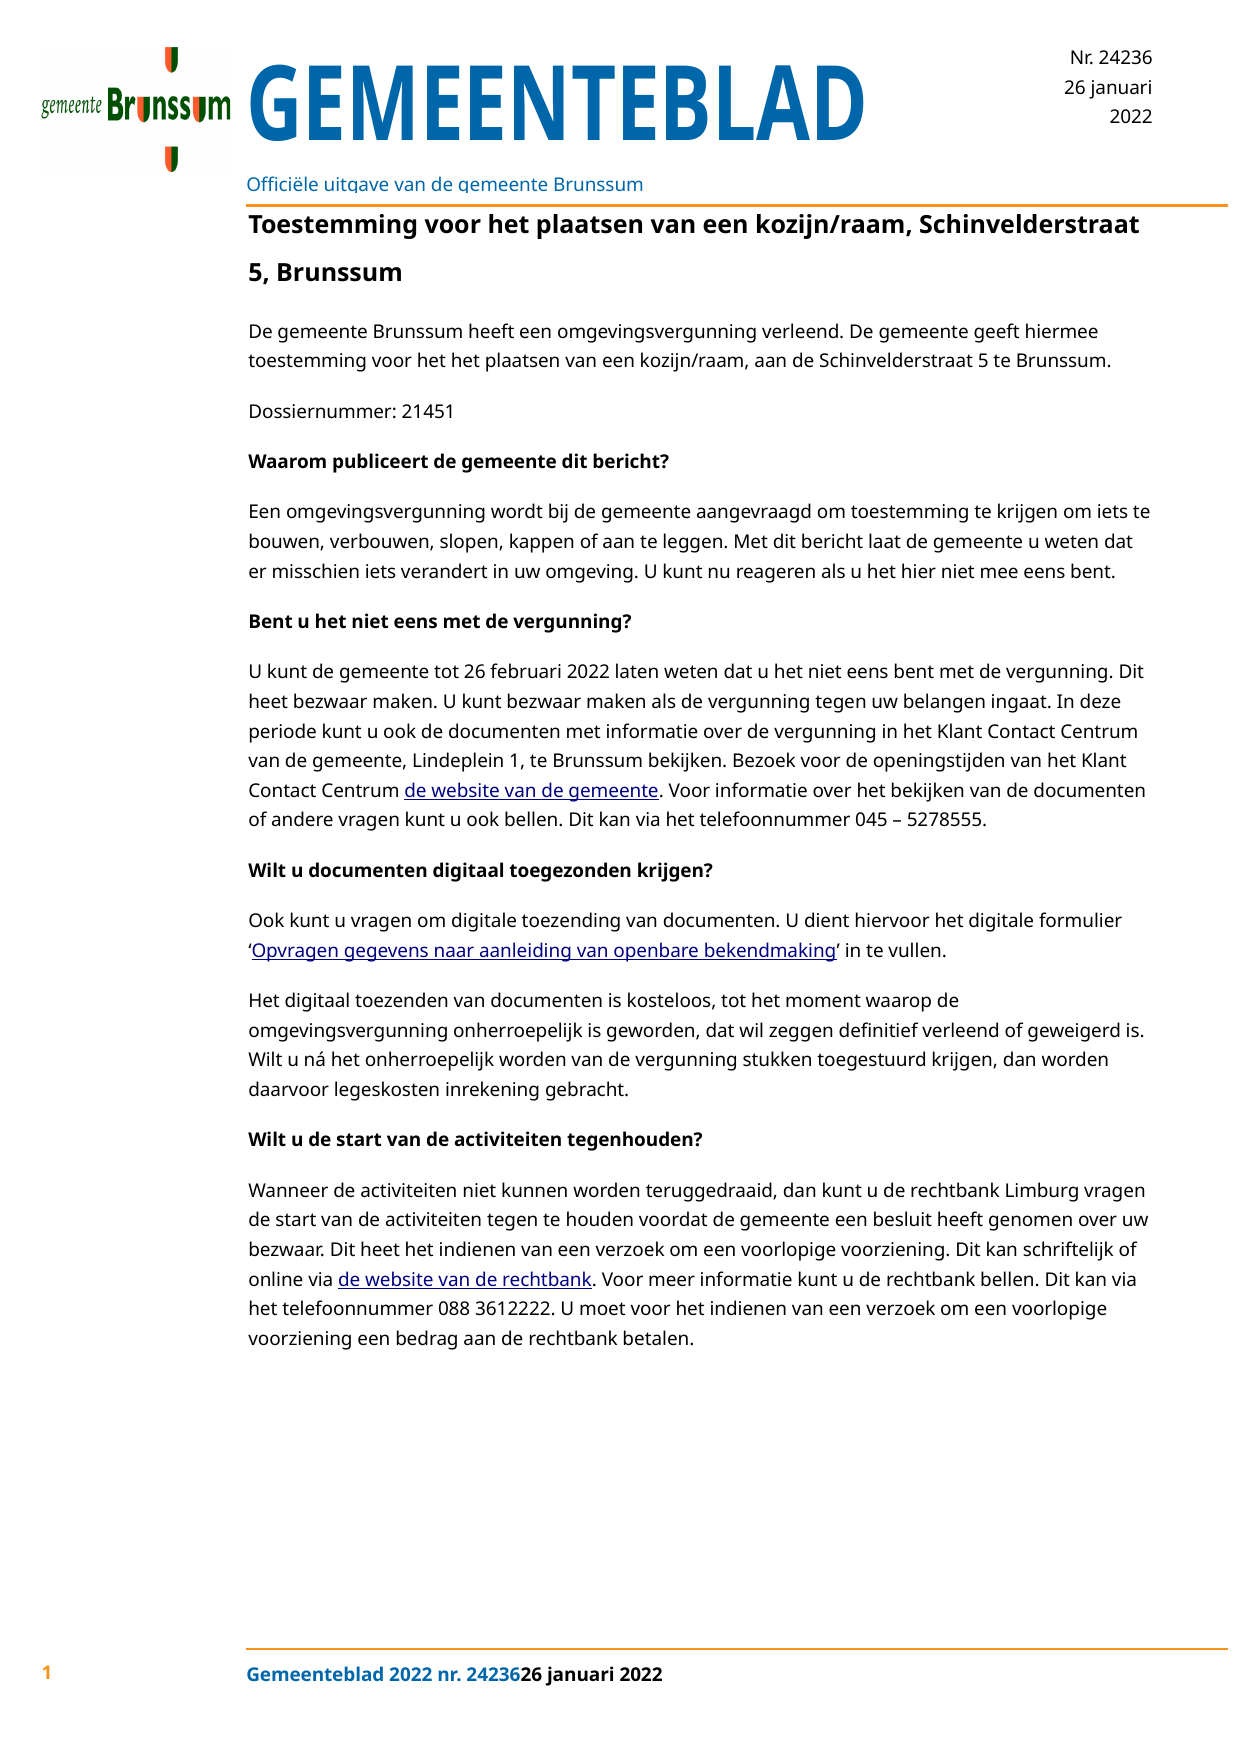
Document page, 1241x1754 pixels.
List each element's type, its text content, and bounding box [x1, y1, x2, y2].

text Een omgevingsvergunning wordt bij de gemeente aangevraagd om toestemming te krijgen om iets te bouwen, verbouwen, slopen, kappen of aan te leggen. Met dit bericht laat de gemeente u weten dat er misschien iets verandert in uw omgeving. U kunt nu reageren als u het hier niet mee eens bent. [248, 499, 1152, 584]
picture [41, 47, 231, 172]
text Dossiernummer: 21451 [248, 398, 1152, 424]
text Toestemming voor het plaatsen van een kozijn/raam, Schinvelderstraat 5, Brunssum [248, 207, 1152, 288]
text Waarom publiceert de gemeente dit bericht? [248, 448, 1152, 474]
text Wilt u de start van de activiteiten tegenhouden? [248, 1127, 1152, 1152]
text De gemeente Brunssum heeft een omgevingsvergunning verleend. De gemeente geeft hiermee toestemming voor het het plaatsen van een kozijn/raam, aan de Schinvelderstraat 5 te Brunssum. [248, 318, 1152, 373]
text Wilt u documenten digitaal toegezonden krijgen? [248, 857, 1152, 883]
text Bent u het niet eens met de vergunning? [248, 608, 1152, 634]
text U kunt de gemeente tot 26 februari 2022 laten weten dat u het niet eens bent met de vergunning. Dit heet bezwaar maken. U kunt bezwaar maken als de vergunning tegen uw belangen ingaat. In deze periode kunt u ook de documenten met informatie over de vergunning in het Klant Contact Centrum van de gemeente, Lindeplein 1, te Brunssum bekijken. Bezoek voor de openingstijden van het Klant Contact Centrum de website van de gemeente. Voor informatie over het bekijken van de documenten of andere vragen kunt u ook bellen. Dit kan via het telefoonnummer 045 – 5278555. [248, 659, 1152, 832]
text Wanneer de activiteiten niet kunnen worden teruggedraaid, dan kunt u de rechtbank Limburg vragen de start van de activiteiten tegen te houden voordat de gemeente een besluit heeft genomen over uw bezwaar. Dit heet het indienen van een verzoek om een voorlopige voorziening. Dit kan schriftelijk of online via de website van de rechtbank. Voor meer informatie kunt u de rechtbank bellen. Dit kan via het telefoonnummer 088 3612222. U moet voor het indienen van een verzoek om een voorlopige voorziening een bedrag aan de rechtbank betalen. [248, 1177, 1152, 1351]
text Ook kunt u vragen om digitale toezending van documenten. U dient hiervoor het digitale formulier ‘Opvragen gegevens naar aanleiding van openbare bekendmaking’ in te vullen. [248, 907, 1152, 963]
text Het digitaal toezenden van documenten is kosteloos, tot het moment waarop de omgevingsvergunning onherroepelijk is geworden, dat wil zeggen definitief verleend of geweigerd is. Wilt u ná het onherroepelijk worden van de vergunning stukken toegestuurd krijgen, dan worden daarvoor legeskosten inrekening gebracht. [248, 987, 1152, 1102]
